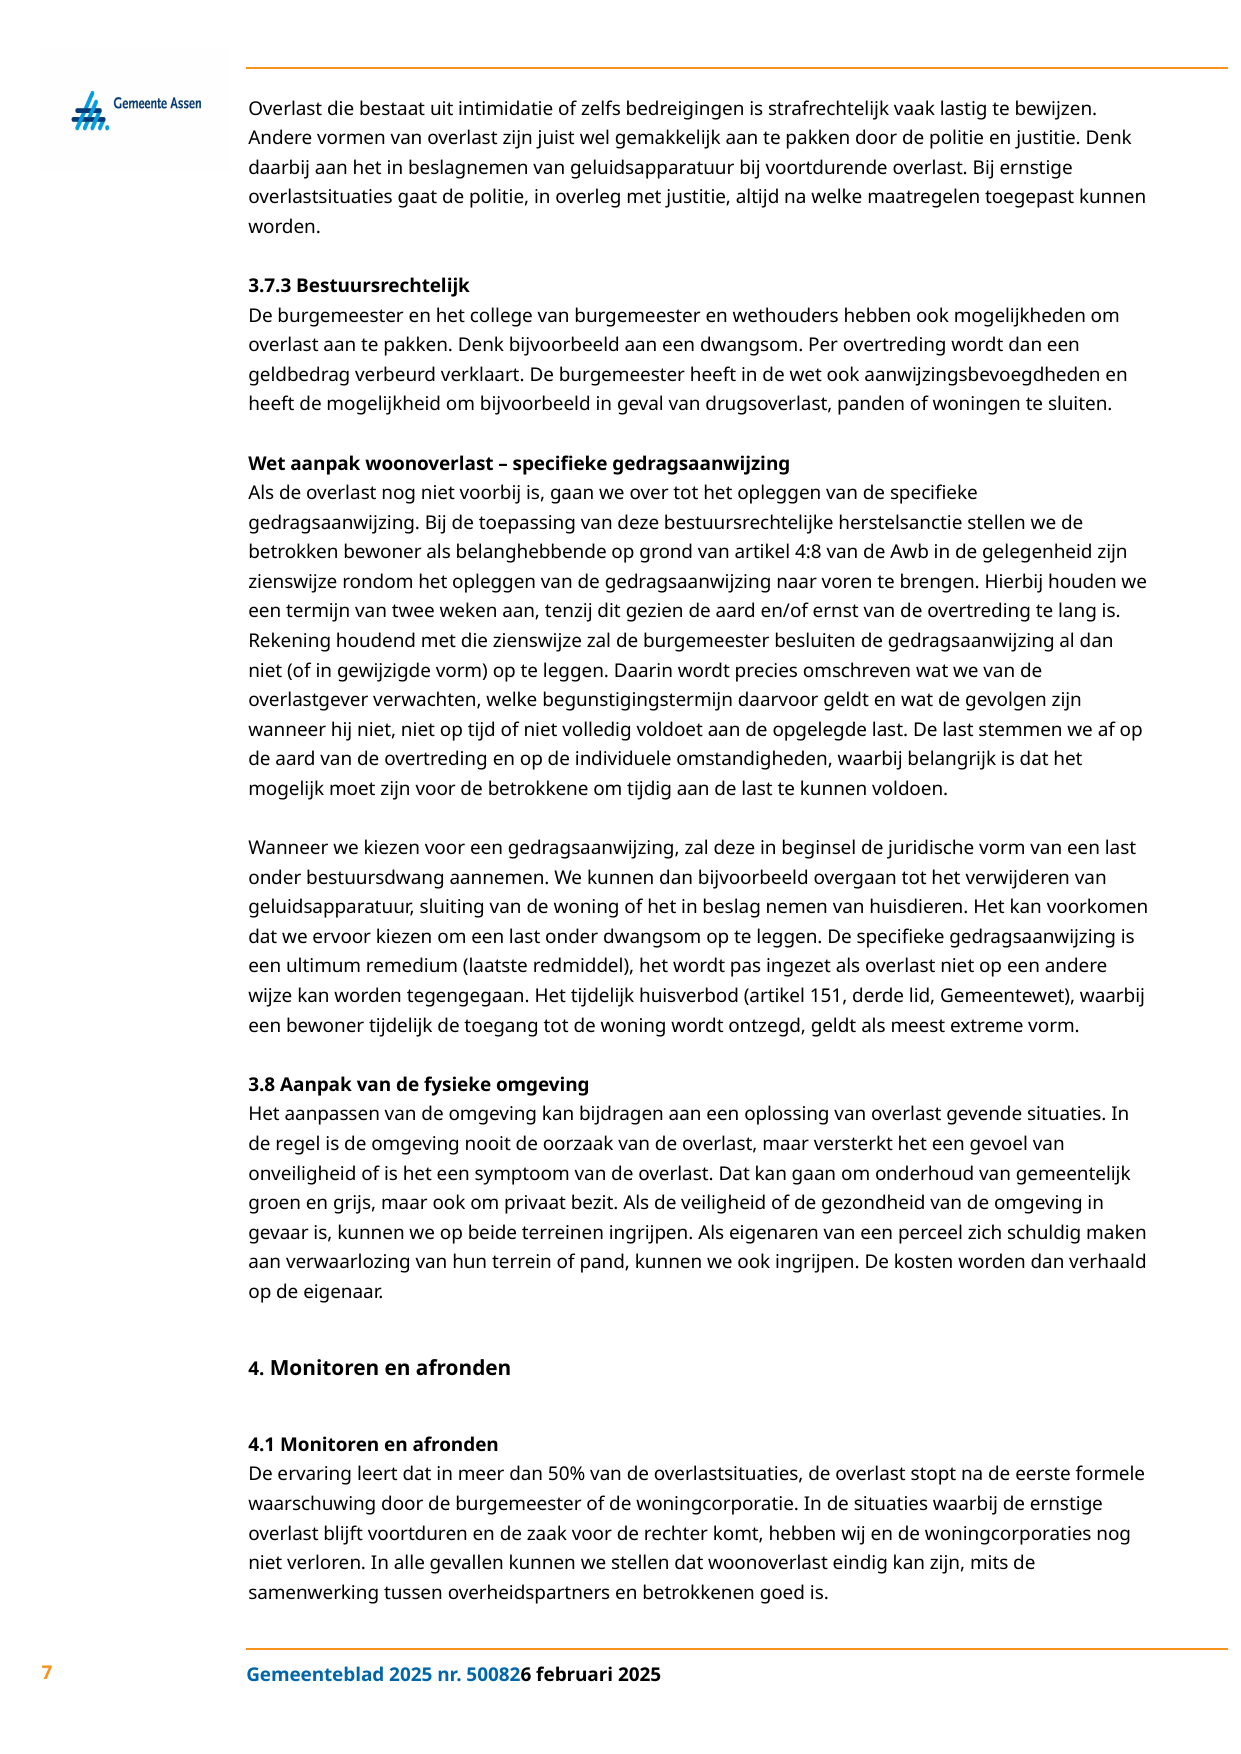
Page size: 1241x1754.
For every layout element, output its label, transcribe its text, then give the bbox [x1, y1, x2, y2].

text 4. Monitoren en afronden [248, 1353, 1152, 1382]
text 3.7.3 Bestuursrechtelijk [248, 272, 1152, 298]
text Overlast die bestaat uit intimidatie of zelfs bedreigingen is strafrechtelijk vaak lastig te bewijzen. Andere vormen van overlast zijn juist wel gemakkelijk aan te pakken door de politie en justitie. Denk daarbij aan het in beslagnemen van geluidsapparatuur bij voortdurende overlast. Bij ernstige overlastsituaties gaat de politie, in overleg met justitie, altijd na welke maatregelen toegepast kunnen worden. [248, 95, 1152, 239]
text De ervaring leert dat in meer dan 50% van de overlastsituaties, de overlast stopt na de eerste formele waarschuwing door de burgemeester of de woningcorporatie. In de situaties waarbij de ernstige overlast blijft voortduren en de zaak voor de rechter komt, hebben wij en de woningcorporaties nog niet verloren. In alle gevallen kunnen we stellen dat woonoverlast eindig kan zijn, mits de samenwerking tussen overheidspartners en betrokkenen goed is. [248, 1461, 1152, 1605]
picture [41, 47, 231, 172]
text Wanneer we kiezen voor een gedragsaanwijzing, zal deze in beginsel de juridische vorm van een last onder bestuursdwang aannemen. We kunnen dan bijvoorbeeld overgaan tot het verwijderen van geluidsapparatuur, sluiting van de woning of het in beslag nemen van huisdieren. Het kan voorkomen dat we ervoor kiezen om een last onder dwangsom op te leggen. De specifieke gedragsaanwijzing is een ultimum remedium (laatste redmiddel), het wordt pas ingezet als overlast niet op een andere wijze kan worden tegengegaan. Het tijdelijk huisverbod (artikel 151, derde lid, Gemeentewet), waarbij een bewoner tijdelijk de toegang tot de woning wordt ontzegd, geldt als meest extreme vorm. [248, 834, 1152, 1038]
text 4.1 Monitoren en afronden [248, 1431, 1152, 1457]
text 3.8 Aanpak van de fysieke omgeving [248, 1071, 1152, 1097]
text Als de overlast nog niet voorbij is, gaan we over tot het opleggen van de specifieke gedragsaanwijzing. Bij de toepassing van deze bestuursrechtelijke herstelsanctie stellen we de betrokken bewoner als belanghebbende op grond van artikel 4:8 van de Awb in de gelegenheid zijn zienswijze rondom het opleggen van de gedragsaanwijzing naar voren te brengen. Hierbij houden we een termijn van twee weken aan, tenzij dit gezien de aard en/of ernst van de overtreding te lang is. Rekening houdend met die zienswijze zal de burgemeester besluiten de gedragsaanwijzing al dan niet (of in gewijzigde vorm) op te leggen. Daarin wordt precies omschreven wat we van de overlastgever verwachten, welke begunstigingstermijn daarvoor geldt en wat de gevolgen zijn wanneer hij niet, niet op tijd of niet volledig voldoet aan de opgelegde last. De last stemmen we af op de aard van de overtreding en op de individuele omstandigheden, waarbij belangrijk is dat het mogelijk moet zijn voor de betrokkene om tijdig aan de last te kunnen voldoen. [248, 479, 1152, 801]
text Wet aanpak woonoverlast – specifieke gedragsaanwijzing [248, 450, 1152, 476]
text Het aanpassen van de omgeving kan bijdragen aan een oplossing van overlast gevende situaties. In de regel is de omgeving nooit de oorzaak van de overlast, maar versterkt het een gevoel van onveiligheid of is het een symptoom van de overlast. Dat kan gaan om onderhoud van gemeentelijk groen en grijs, maar ook om privaat bezit. Als de veiligheid of de gezondheid van de omgeving in gevaar is, kunnen we op beide terreinen ingrijpen. Als eigenaren van een perceel zich schuldig maken aan verwaarlozing van hun terrein of pand, kunnen we ook ingrijpen. De kosten worden dan verhaald op de eigenaar. [248, 1101, 1152, 1304]
text De burgemeester en het college van burgemeester en wethouders hebben ook mogelijkheden om overlast aan te pakken. Denk bijvoorbeeld aan een dwangsom. Per overtreding wordt dan een geldbedrag verbeurd verklaart. De burgemeester heeft in de wet ook aanwijzingsbevoegdheden en heeft de mogelijkheid om bijvoorbeeld in geval van drugsoverlast, panden of woningen te sluiten. [248, 302, 1152, 416]
